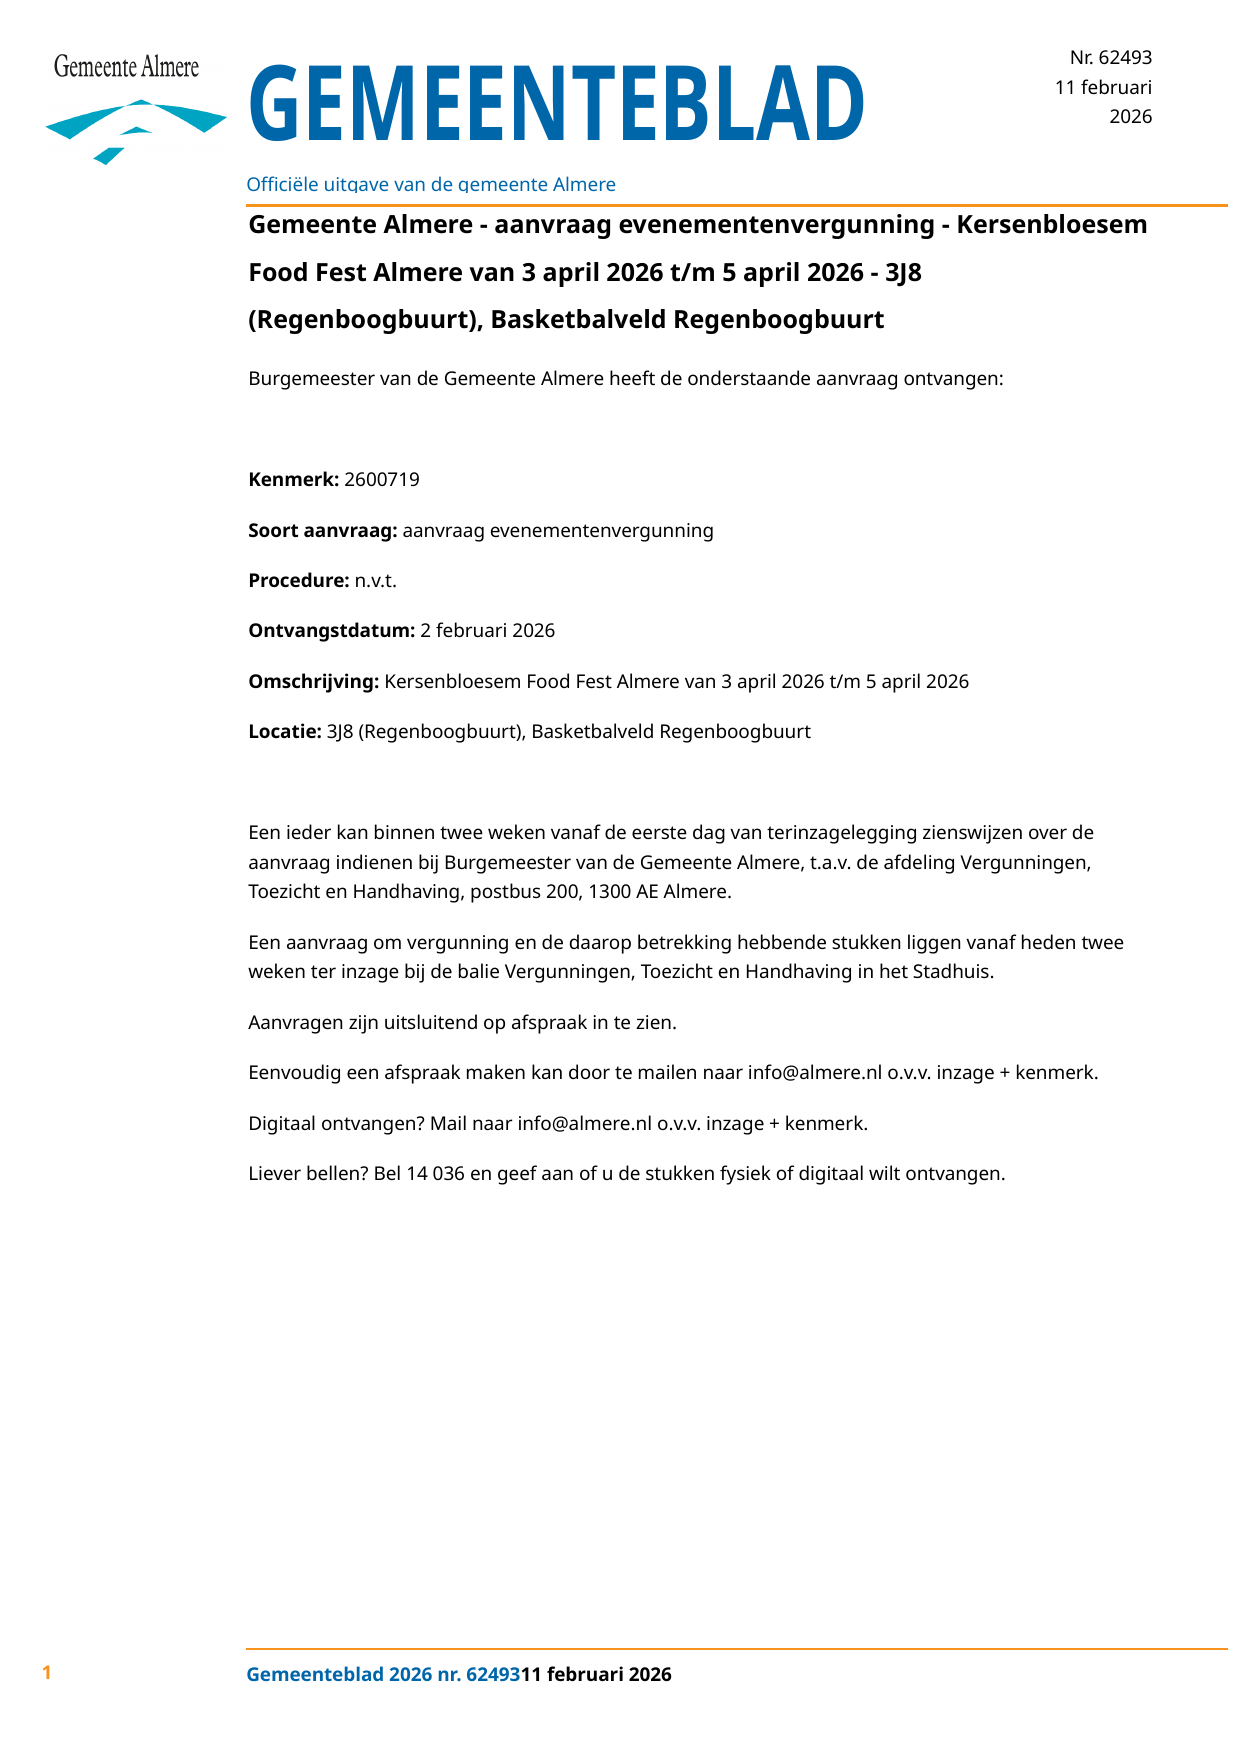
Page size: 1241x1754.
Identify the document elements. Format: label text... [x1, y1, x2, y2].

text Kenmerk: 2600719 [248, 466, 1152, 492]
text Ontvangstdatum: 2 februari 2026 [248, 618, 1152, 643]
text Digitaal ontvangen? Mail naar info@almere.nl o.v.v. inzage + kenmerk. [248, 1110, 1152, 1135]
picture [41, 47, 231, 172]
text Locatie: 3J8 (Regenboogbuurt), Basketbalveld Regenboogbuurt [248, 718, 1152, 744]
text Aanvragen zijn uitsluitend op afspraak in te zien. [248, 1009, 1152, 1034]
text Eenvoudig een afspraak maken kan door te mailen naar info@almere.nl o.v.v. inzage + kenmerk. [248, 1059, 1152, 1085]
text Burgemeester van de Gemeente Almere heeft de onderstaande aanvraag ontvangen: [248, 366, 1152, 391]
text Soort aanvraag: aanvraag evenementenvergunning [248, 517, 1152, 542]
text Een ieder kan binnen twee weken vanaf de eerste dag van terinzagelegging zienswijzen over de aanvraag indienen bij Burgemeester van de Gemeente Almere, t.a.v. de afdeling Vergunningen, Toezicht en Handhaving, postbus 200, 1300 AE Almere. [248, 819, 1152, 904]
text Liever bellen? Bel 14 036 en geef aan of u de stukken fysiek of digitaal wilt ontvangen. [248, 1160, 1152, 1186]
text Gemeente Almere - aanvraag evenementenvergunning - Kersenbloesem Food Fest Almere van 3 april 2026 t/m 5 april 2026 - 3J8 (Regenboogbuurt), Basketbalveld Regenboogbuurt [248, 207, 1152, 336]
text Procedure: n.v.t. [248, 567, 1152, 593]
text Een aanvraag om vergunning en de daarop betrekking hebbende stukken liggen vanaf heden twee weken ter inzage bij de balie Vergunningen, Toezicht en Handhaving in het Stadhuis. [248, 929, 1152, 984]
text Omschrijving: Kersenbloesem Food Fest Almere van 3 april 2026 t/m 5 april 2026 [248, 668, 1152, 694]
